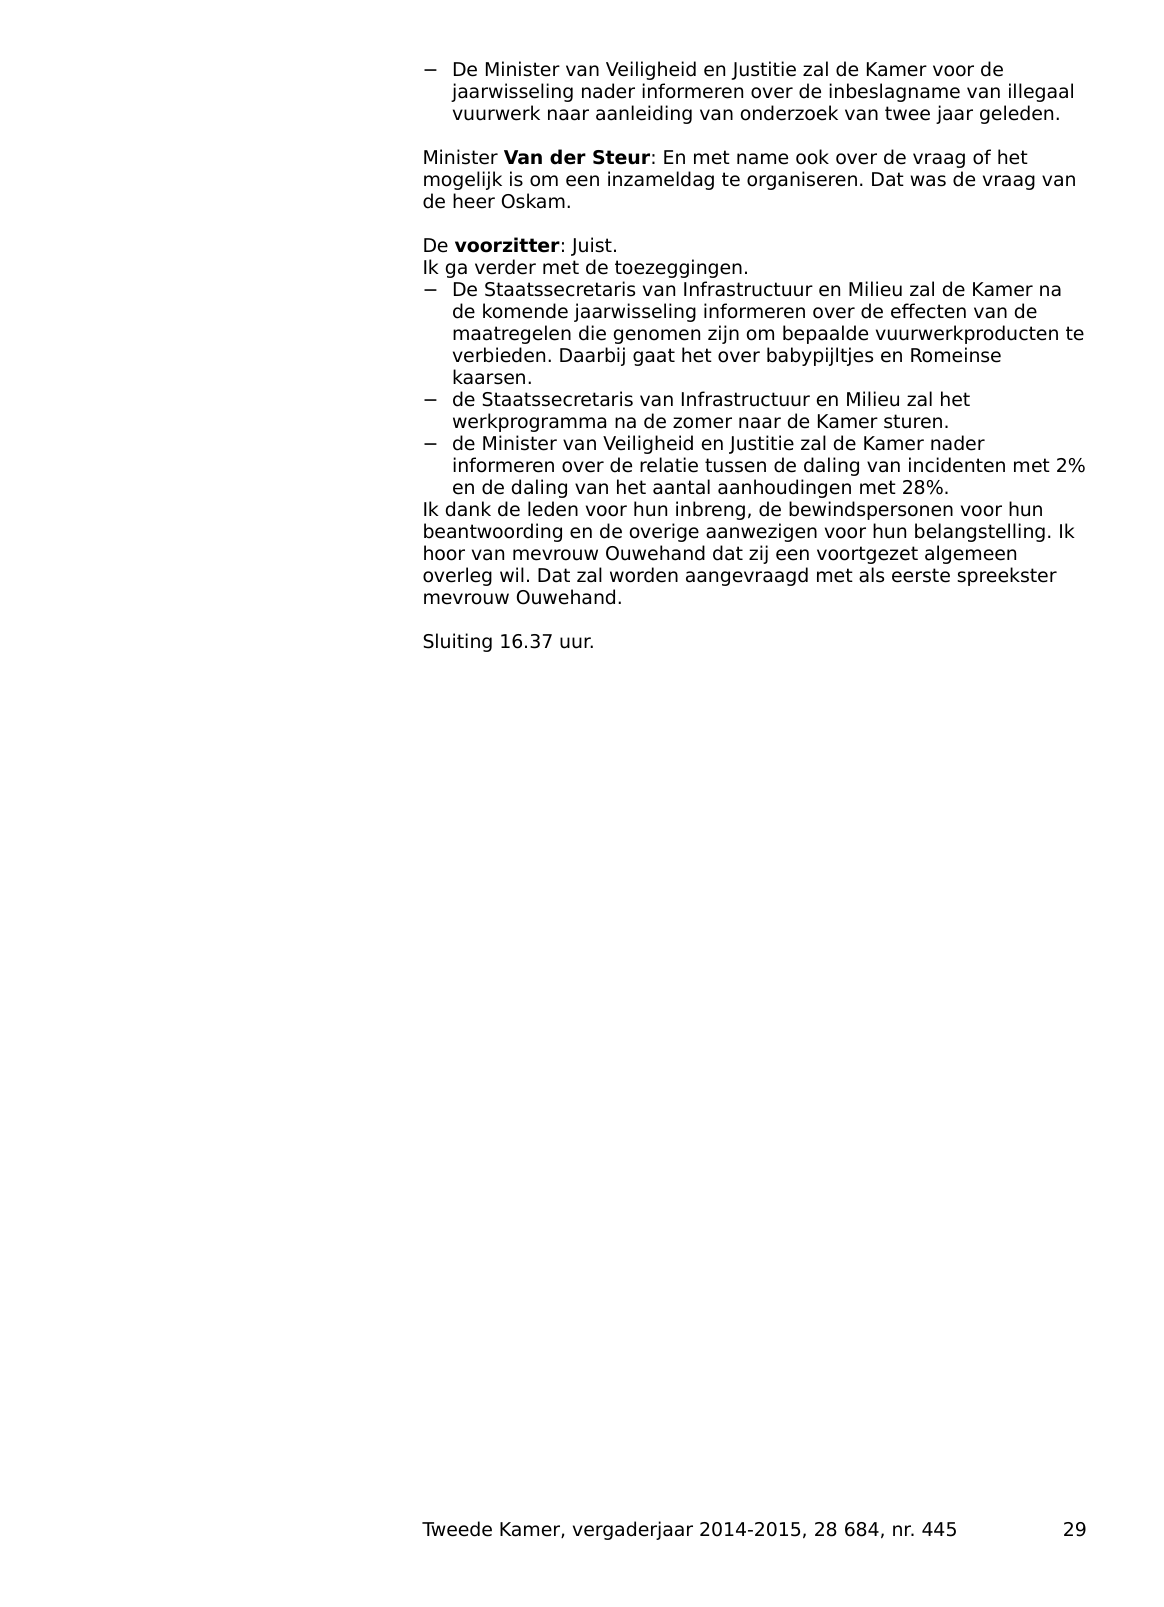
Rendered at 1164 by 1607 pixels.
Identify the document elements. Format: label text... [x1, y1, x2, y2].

text Minister Van der Steur: En met name ook over de vraag of het mogelijk is om een inzameldag te organiseren. Dat was de vraag van de heer Oskam. [422, 147, 1087, 213]
text De voorzitter: Juist. [422, 235, 1087, 257]
text Sluiting 16.37 uur. [422, 631, 1087, 653]
text − de Minister van Veiligheid en Justitie zal de Kamer nader informeren over de relatie tussen de daling van incidenten met 2% en de daling van het aantal aanhoudingen met 28%. [422, 433, 1087, 499]
text Ik dank de leden voor hun inbreng, de bewindspersonen voor hun beantwoording en de overige aanwezigen voor hun belangstelling. Ik hoor van mevrouw Ouwehand dat zij een voortgezet algemeen overleg wil. Dat zal worden aangevraagd met als eerste spreekster mevrouw Ouwehand. [422, 499, 1087, 609]
text − De Minister van Veiligheid en Justitie zal de Kamer voor de jaarwisseling nader informeren over de inbeslagname van illegaal vuurwerk naar aanleiding van onderzoek van twee jaar geleden. [422, 59, 1087, 125]
text − de Staatssecretaris van Infrastructuur en Milieu zal het werkprogramma na de zomer naar de Kamer sturen. [422, 389, 1087, 433]
text − De Staatssecretaris van Infrastructuur en Milieu zal de Kamer na de komende jaarwisseling informeren over de effecten van de maatregelen die genomen zijn om bepaalde vuurwerkproducten te verbieden. Daarbij gaat het over babypijltjes en Romeinse kaarsen. [422, 279, 1087, 389]
text Ik ga verder met de toezeggingen. [422, 257, 1087, 279]
